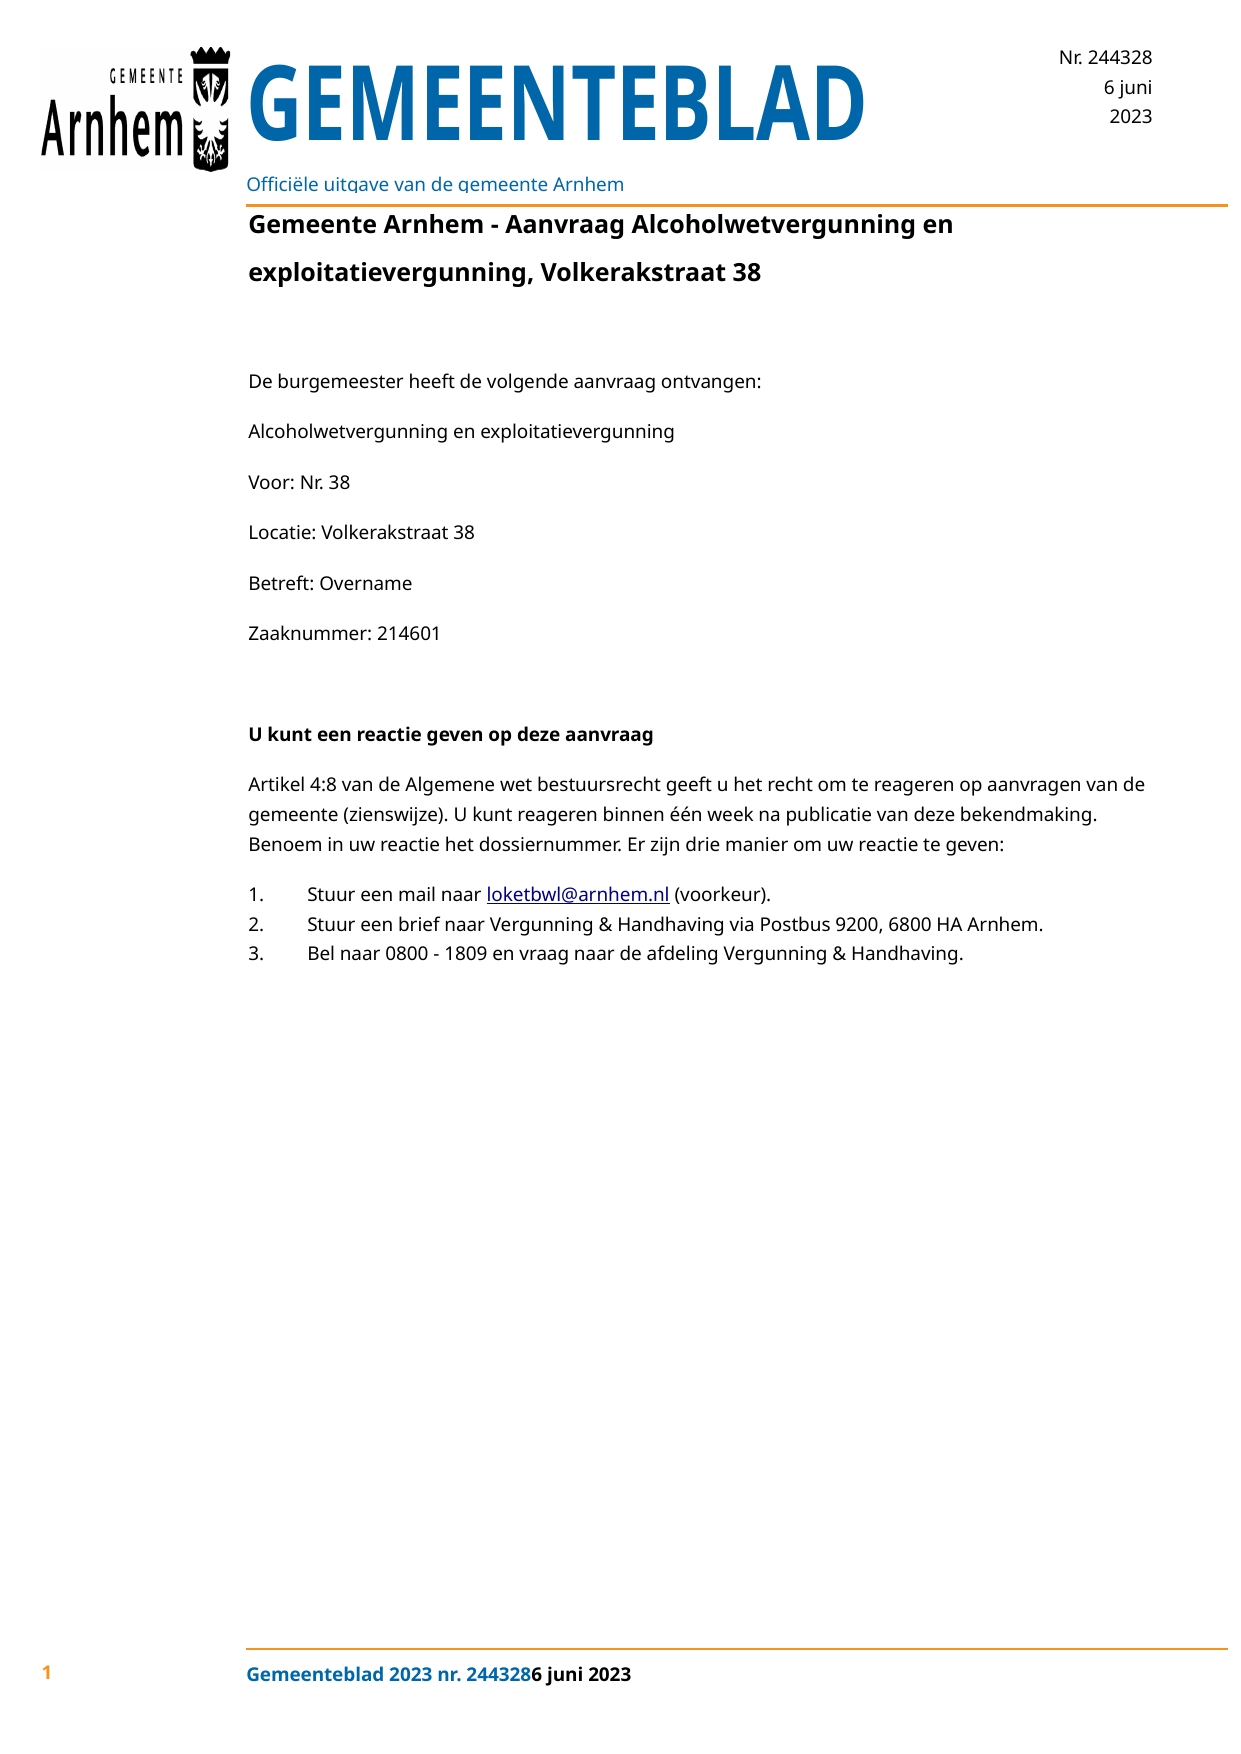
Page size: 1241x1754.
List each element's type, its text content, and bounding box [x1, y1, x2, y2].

picture [41, 47, 231, 172]
list Bel naar 0800 - 1809 en vraag naar de afdeling Vergunning & Handhaving. [248, 940, 1152, 966]
list Stuur een mail naar loketbwl@arnhem.nl (voorkeur). [248, 881, 1152, 907]
text Locatie: Volkerakstraat 38 [248, 519, 1152, 545]
text Voor: Nr. 38 [248, 469, 1152, 495]
text Zaaknummer: 214601 [248, 620, 1152, 646]
list Stuur een brief naar Vergunning & Handhaving via Postbus 9200, 6800 HA Arnhem. [248, 911, 1152, 937]
text De burgemeester heeft de volgende aanvraag ontvangen: [248, 368, 1152, 394]
text Alcoholwetvergunning en exploitatievergunning [248, 419, 1152, 444]
text Artikel 4:8 van de Algemene wet bestuursrecht geeft u het recht om te reageren op aanvragen van de gemeente (zienswijze). U kunt reageren binnen één week na publicatie van deze bekendmaking. Benoem in uw reactie het dossiernummer. Er zijn drie manier om uw reactie te geven: [248, 772, 1152, 857]
text U kunt een reactie geven op deze aanvraag [248, 721, 1152, 747]
text Gemeente Arnhem - Aanvraag Alcoholwetvergunning en exploitatievergunning, Volkerakstraat 38 [248, 207, 1152, 288]
text Betreft: Overname [248, 570, 1152, 596]
